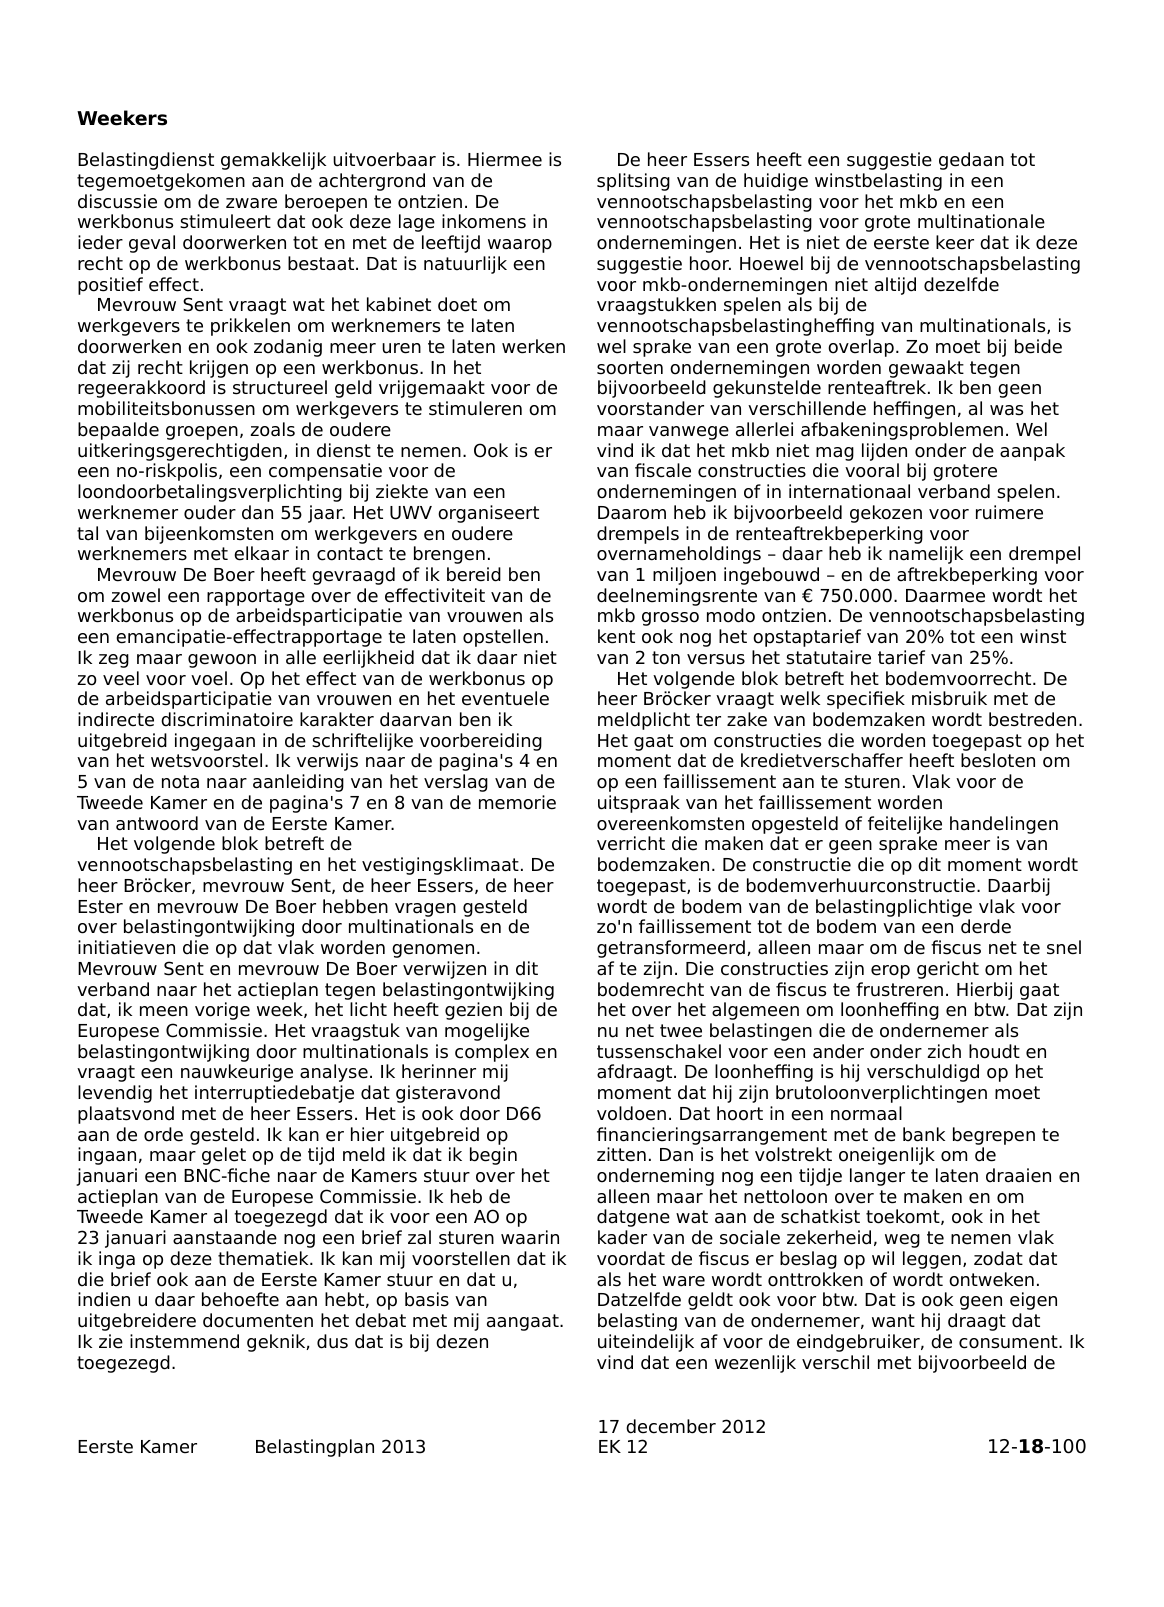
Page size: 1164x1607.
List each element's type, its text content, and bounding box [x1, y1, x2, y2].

text Mevrouw De Boer heeft gevraagd of ik bereid ben om zowel een rapportage over de effectiviteit van de werkbonus op de arbeidsparticipatie van vrouwen als een emancipatie-effectrapportage te laten opstellen. Ik zeg maar gewoon in alle eerlijkheid dat ik daar niet zo veel voor voel. Op het effect van de werkbonus op de arbeidsparticipatie van vrouwen en het eventuele indirecte discriminatoire karakter daarvan ben ik uitgebreid ingegaan in de schriftelijke voorbereiding van het wetsvoorstel. Ik verwijs naar de pagina's 4 en 5 van de nota naar aanleiding van het verslag van de Tweede Kamer en de pagina's 7 en 8 van de memorie van antwoord van de Eerste Kamer. [77, 565, 567, 834]
text Het volgende blok betreft het bodemvoorrecht. De heer Bröcker vraagt welk specifiek misbruik met de meldplicht ter zake van bodemzaken wordt bestreden. Het gaat om constructies die worden toegepast op het moment dat de kredietverschaffer heeft besloten om op een faillissement aan te sturen. Vlak voor de uitspraak van het faillissement worden overeenkomsten opgesteld of feitelijke handelingen verricht die maken dat er geen sprake meer is van bodemzaken. De constructie die op dit moment wordt toegepast, is de bodemverhuurconstructie. Daarbij wordt de bodem van de belastingplichtige vlak voor zo'n faillissement tot de bodem van een derde getransformeerd, alleen maar om de fiscus net te snel af te zijn. Die constructies zijn erop gericht om het bodemrecht van de fiscus te frustreren. Hierbij gaat het over het algemeen om loonheffing en btw. Dat zijn nu net twee belastingen die de ondernemer als tussenschakel voor een ander onder zich houdt en afdraagt. De loonheffing is hij verschuldigd op het moment dat hij zijn brutoloonverplichtingen moet voldoen. Dat hoort in een normaal financieringsarrangement met de bank begrepen te zitten. Dan is het volstrekt oneigenlijk om de onderneming nog een tijdje langer te laten draaien en alleen maar het nettoloon over te maken en om datgene wat aan de schatkist toekomt, ook in het kader van de sociale zekerheid, weg te nemen vlak voordat de fiscus er beslag op wil leggen, zodat dat als het ware wordt onttrokken of wordt ontweken. Datzelfde geldt ook voor btw. Dat is ook geen eigen belasting van de ondernemer, want hij draagt dat uiteindelijk af voor de eindgebruiker, de consument. Ik vind dat een wezenlijk verschil met bijvoorbeeld de [596, 668, 1087, 1373]
text Belastingdienst gemakkelijk uitvoerbaar is. Hiermee is tegemoetgekomen aan de achtergrond van de discussie om de zware beroepen te ontzien. De werkbonus stimuleert dat ook deze lage inkomens in ieder geval doorwerken tot en met de leeftijd waarop recht op de werkbonus bestaat. Dat is natuurlijk een positief effect. [77, 150, 567, 295]
text Het volgende blok betreft de vennootschapsbelasting en het vestigingsklimaat. De heer Bröcker, mevrouw Sent, de heer Essers, de heer Ester en mevrouw De Boer hebben vragen gesteld over belastingontwijking door multinationals en de initiatieven die op dat vlak worden genomen. Mevrouw Sent en mevrouw De Boer verwijzen in dit verband naar het actieplan tegen belastingontwijking dat, ik meen vorige week, het licht heeft gezien bij de Europese Commissie. Het vraagstuk van mogelijke belastingontwijking door multinationals is complex en vraagt een nauwkeurige analyse. Ik herinner mij levendig het interruptiedebatje dat gisteravond plaatsvond met de heer Essers. Het is ook door D66 aan de orde gesteld. Ik kan er hier uitgebreid op ingaan, maar gelet op de tijd meld ik dat ik begin januari een BNC-fiche naar de Kamers stuur over het actieplan van de Europese Commissie. Ik heb de Tweede Kamer al toegezegd dat ik voor een AO op 23 januari aanstaande nog een brief zal sturen waarin ik inga op deze thematiek. Ik kan mij voorstellen dat ik die brief ook aan de Eerste Kamer stuur en dat u, indien u daar behoefte aan hebt, op basis van uitgebreidere documenten het debat met mij aangaat. Ik zie instemmend geknik, dus dat is bij dezen toegezegd. [77, 834, 567, 1373]
text Mevrouw Sent vraagt wat het kabinet doet om werkgevers te prikkelen om werknemers te laten doorwerken en ook zodanig meer uren te laten werken dat zij recht krijgen op een werkbonus. In het regeerakkoord is structureel geld vrijgemaakt voor de mobiliteitsbonussen om werkgevers te stimuleren om bepaalde groepen, zoals de oudere uitkeringsgerechtigden, in dienst te nemen. Ook is er een no-riskpolis, een compensatie voor de loondoorbetalingsverplichting bij ziekte van een werknemer ouder dan 55 jaar. Het UWV organiseert tal van bijeenkomsten om werkgevers en oudere werknemers met elkaar in contact te brengen. [77, 295, 567, 565]
text De heer Essers heeft een suggestie gedaan tot splitsing van de huidige winstbelasting in een vennootschapsbelasting voor het mkb en een vennootschapsbelasting voor grote multinationale ondernemingen. Het is niet de eerste keer dat ik deze suggestie hoor. Hoewel bij de vennootschapsbelasting voor mkb-ondernemingen niet altijd dezelfde vraagstukken spelen als bij de vennootschapsbelastingheffing van multinationals, is wel sprake van een grote overlap. Zo moet bij beide soorten ondernemingen worden gewaakt tegen bijvoorbeeld gekunstelde renteaftrek. Ik ben geen voorstander van verschillende heffingen, al was het maar vanwege allerlei afbakeningsproblemen. Wel vind ik dat het mkb niet mag lijden onder de aanpak van fiscale constructies die vooral bij grotere ondernemingen of in internationaal verband spelen. Daarom heb ik bijvoorbeeld gekozen voor ruimere drempels in de renteaftrekbeperking voor overnameholdings – daar heb ik namelijk een drempel van 1 miljoen ingebouwd – en de aftrekbeperking voor deelnemingsrente van € 750.000. Daarmee wordt het mkb grosso modo ontzien. De vennootschapsbelasting kent ook nog het opstaptarief van 20% tot een winst van 2 ton versus het statutaire tarief van 25%. [596, 150, 1087, 668]
